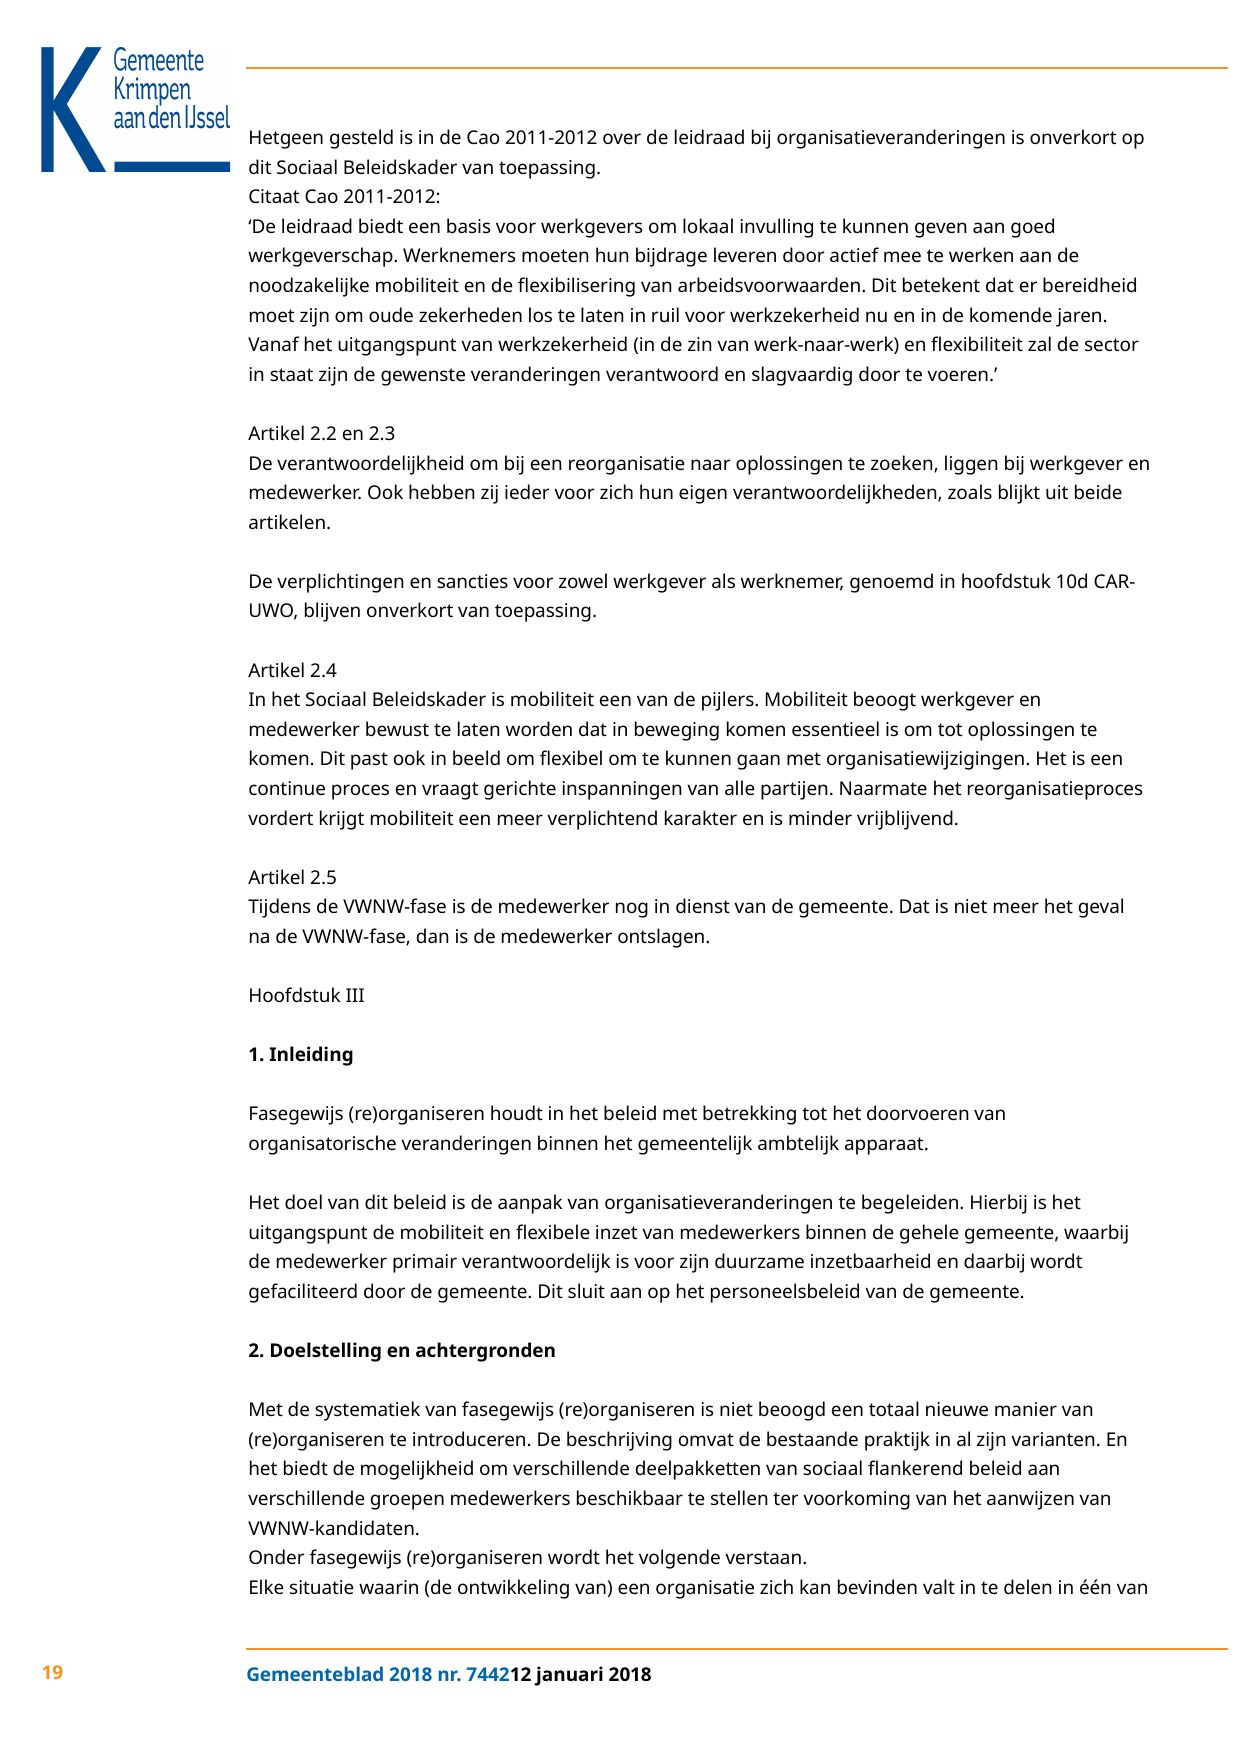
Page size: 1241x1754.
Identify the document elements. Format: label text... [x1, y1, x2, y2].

text De verantwoordelijkheid om bij een reorganisatie naar oplossingen te zoeken, liggen bij werkgever en medewerker. Ook hebben zij ieder voor zich hun eigen verantwoordelijkheden, zoals blijkt uit beide artikelen. [248, 450, 1152, 535]
text Onder fasegewijs (re)organiseren wordt het volgende verstaan. [248, 1544, 1152, 1570]
text Hoofdstuk III [248, 982, 1152, 1008]
text Fasegewijs (re)organiseren houdt in het beleid met betrekking tot het doorvoeren van organisatorische veranderingen binnen het gemeentelijk ambtelijk apparaat. [248, 1101, 1152, 1156]
text Artikel 2.2 en 2.3 [248, 420, 1152, 446]
text Tijdens de VWNW-fase is de medewerker nog in dienst van de gemeente. Dat is niet meer het geval na de VWNW-fase, dan is de medewerker ontslagen. [248, 893, 1152, 949]
picture [41, 47, 231, 172]
text Hetgeen gesteld is in de Cao 2011-2012 over de leidraad bij organisatieveranderingen is onverkort op dit Sociaal Beleidskader van toepassing. [248, 124, 1152, 180]
text Elke situatie waarin (de ontwikkeling van) een organisatie zich kan bevinden valt in te delen in één van [248, 1574, 1152, 1600]
text In het Sociaal Beleidskader is mobiliteit een van de pijlers. Mobiliteit beoogt werkgever en medewerker bewust te laten worden dat in beweging komen essentieel is om tot oplossingen te komen. Dit past ook in beeld om flexibel om te kunnen gaan met organisatiewijzigingen. Het is een continue proces en vraagt gerichte inspanningen van alle partijen. Naarmate het reorganisatieproces vordert krijgt mobiliteit een meer verplichtend karakter en is minder vrijblijvend. [248, 686, 1152, 831]
text Met de systematiek van fasegewijs (re)organiseren is niet beoogd een totaal nieuwe manier van (re)organiseren te introduceren. De beschrijving omvat de bestaande praktijk in al zijn varianten. En het biedt de mogelijkheid om verschillende deelpakketten van sociaal flankerend beleid aan verschillende groepen medewerkers beschikbaar te stellen ter voorkoming van het aanwijzen van VWNW-kandidaten. [248, 1396, 1152, 1541]
text Artikel 2.5 [248, 864, 1152, 890]
text De verplichtingen en sancties voor zowel werkgever als werknemer, genoemd in hoofdstuk 10d CAR-UWO, blijven onverkort van toepassing. [248, 568, 1152, 623]
text 2. Doelstelling en achtergronden [248, 1337, 1152, 1363]
text 1. Inleiding [248, 1041, 1152, 1067]
text Citaat Cao 2011-2012: [248, 183, 1152, 209]
text ‘De leidraad biedt een basis voor werkgevers om lokaal invulling te kunnen geven aan goed werkgeverschap. Werknemers moeten hun bijdrage leveren door actief mee te werken aan de noodzakelijke mobiliteit en de flexibilisering van arbeidsvoorwaarden. Dit betekent dat er bereidheid moet zijn om oude zekerheden los te laten in ruil voor werkzekerheid nu en in de komende jaren. Vanaf het uitgangspunt van werkzekerheid (in de zin van werk-naar-werk) en flexibiliteit zal de sector in staat zijn de gewenste veranderingen verantwoord en slagvaardig door te voeren.’ [248, 213, 1152, 387]
text Artikel 2.4 [248, 657, 1152, 683]
text Het doel van dit beleid is de aanpak van organisatieveranderingen te begeleiden. Hierbij is het uitgangspunt de mobiliteit en flexibele inzet van medewerkers binnen de gehele gemeente, waarbij de medewerker primair verantwoordelijk is voor zijn duurzame inzetbaarheid en daarbij wordt gefaciliteerd door de gemeente. Dit sluit aan op het personeelsbeleid van de gemeente. [248, 1189, 1152, 1304]
